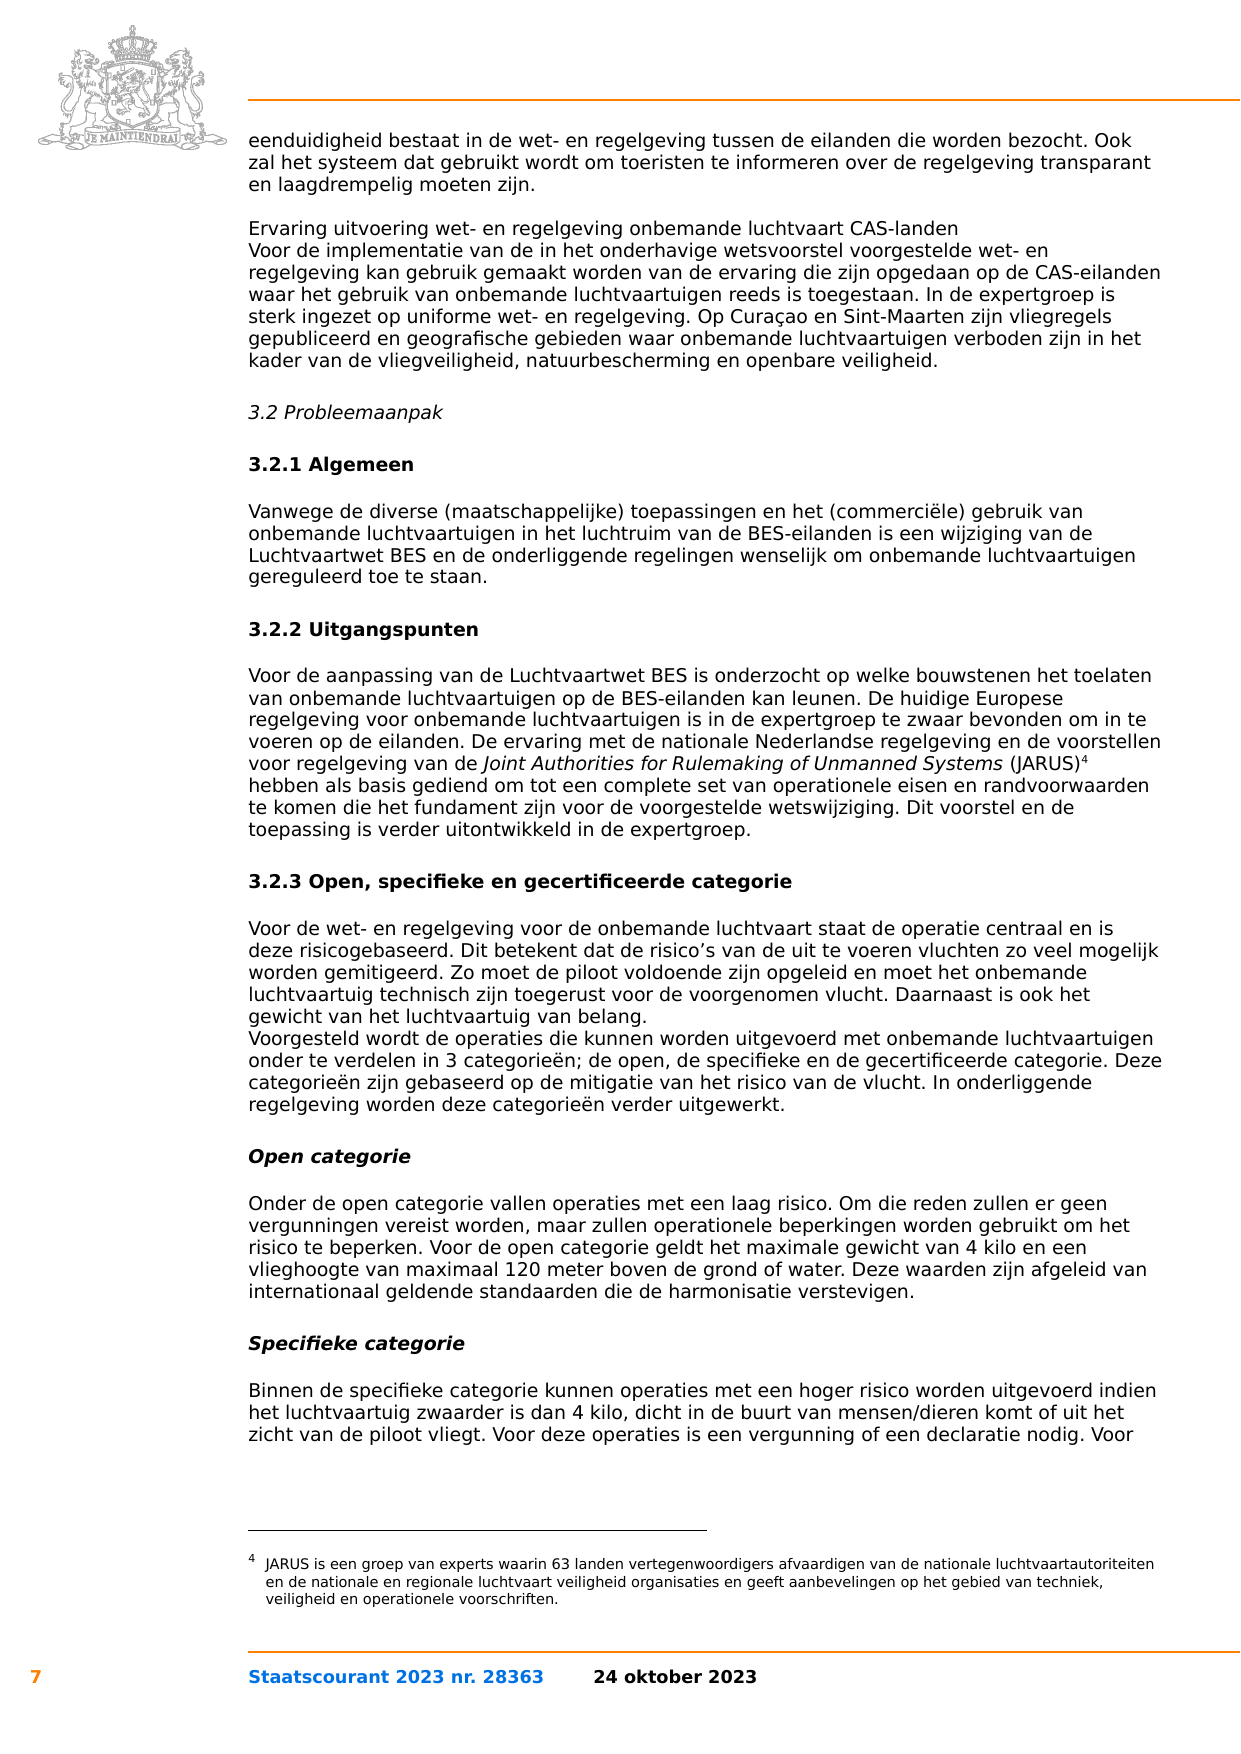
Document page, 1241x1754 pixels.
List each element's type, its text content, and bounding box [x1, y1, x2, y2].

subtitle Specifieke categorie [248, 1333, 1163, 1355]
subtitle Open categorie [248, 1146, 1163, 1168]
picture [38, 25, 227, 150]
text Voorgesteld wordt de operaties die kunnen worden uitgevoerd met onbemande luchtvaartuigen onder te verdelen in 3 categorieën; de open, de specifieke en de gecertificeerde categorie. Deze categorieën zijn gebaseerd op de mitigatie van het risico van de vlucht. In onderliggende regelgeving worden deze categorieën verder uitgewerkt. [248, 1028, 1163, 1116]
text eenduidigheid bestaat in de wet- en regelgeving tussen de eilanden die worden bezocht. Ook zal het systeem dat gebruikt wordt om toeristen te informeren over de regelgeving transparant en laagdrempelig moeten zijn. [248, 130, 1163, 196]
text Voor de implementatie van de in het onderhavige wetsvoorstel voorgestelde wet- en regelgeving kan gebruik gemaakt worden van de ervaring die zijn opgedaan op de CAS-eilanden waar het gebruik van onbemande luchtvaartuigen reeds is toegestaan. In de expertgroep is sterk ingezet op uniforme wet- en regelgeving. Op Curaçao en Sint-Maarten zijn vliegregels gepubliceerd en geografische gebieden waar onbemande luchtvaartuigen verboden zijn in het kader van de vliegveiligheid, natuurbescherming en openbare veiligheid. [248, 240, 1163, 372]
text JARUS is een groep van experts waarin 63 landen vertegenwoordigers afvaardigen van de nationale luchtvaartautoriteiten en de nationale en regionale luchtvaart veiligheid organisaties en geeft aanbevelingen op het gebied van techniek, veiligheid en operationele voorschriften. [248, 1552, 1163, 1608]
subtitle 3.2 Probleemaanpak [248, 402, 1163, 423]
text Voor de aanpassing van de Luchtvaartwet BES is onderzocht op welke bouwstenen het toelaten van onbemande luchtvaartuigen op de BES-eilanden kan leunen. De huidige Europese regelgeving voor onbemande luchtvaartuigen is in de expertgroep te zwaar bevonden om in te voeren op de eilanden. De ervaring met de nationale Nederlandse regelgeving en de voorstellen voor regelgeving van de Joint Authorities for Rulemaking of Unmanned Systems (JARUS) hebben als basis gediend om tot een complete set van operationele eisen en randvoorwaarden te komen die het fundament zijn voor de voorgestelde wetswijziging. Dit voorstel en de toepassing is verder uitontwikkeld in de expertgroep. [248, 665, 1163, 841]
subtitle 3.2.1 Algemeen [248, 453, 1163, 476]
subtitle 3.2.2 Uitgangspunten [248, 618, 1163, 640]
text Vanwege de diverse (maatschappelijke) toepassingen en het (commerciële) gebruik van onbemande luchtvaartuigen in het luchtruim van de BES-eilanden is een wijziging van de Luchtvaartwet BES en de onderliggende regelingen wenselijk om onbemande luchtvaartuigen gereguleerd toe te staan. [248, 501, 1163, 588]
text Onder de open categorie vallen operaties met een laag risico. Om die reden zullen er geen vergunningen vereist worden, maar zullen operationele beperkingen worden gebruikt om het risico te beperken. Voor de open categorie geldt het maximale gewicht van 4 kilo en een vlieghoogte van maximaal 120 meter boven de grond of water. Deze waarden zijn afgeleid van internationaal geldende standaarden die de harmonisatie verstevigen. [248, 1193, 1163, 1303]
text Ervaring uitvoering wet- en regelgeving onbemande luchtvaart CAS-landen [248, 218, 1163, 240]
text Voor de wet- en regelgeving voor de onbemande luchtvaart staat de operatie centraal en is deze risicogebaseerd. Dit betekent dat de risico’s van de uit te voeren vluchten zo veel mogelijk worden gemitigeerd. Zo moet de piloot voldoende zijn opgeleid en moet het onbemande luchtvaartuig technisch zijn toegerust voor de voorgenomen vlucht. Daarnaast is ook het gewicht van het luchtvaartuig van belang. [248, 918, 1163, 1028]
subtitle 3.2.3 Open, specifieke en gecertificeerde categorie [248, 871, 1163, 893]
text Binnen de specifieke categorie kunnen operaties met een hoger risico worden uitgevoerd indien het luchtvaartuig zwaarder is dan 4 kilo, dicht in de buurt van mensen/dieren komt of uit het zicht van de piloot vliegt. Voor deze operaties is een vergunning of een declaratie nodig. Voor [248, 1380, 1163, 1446]
